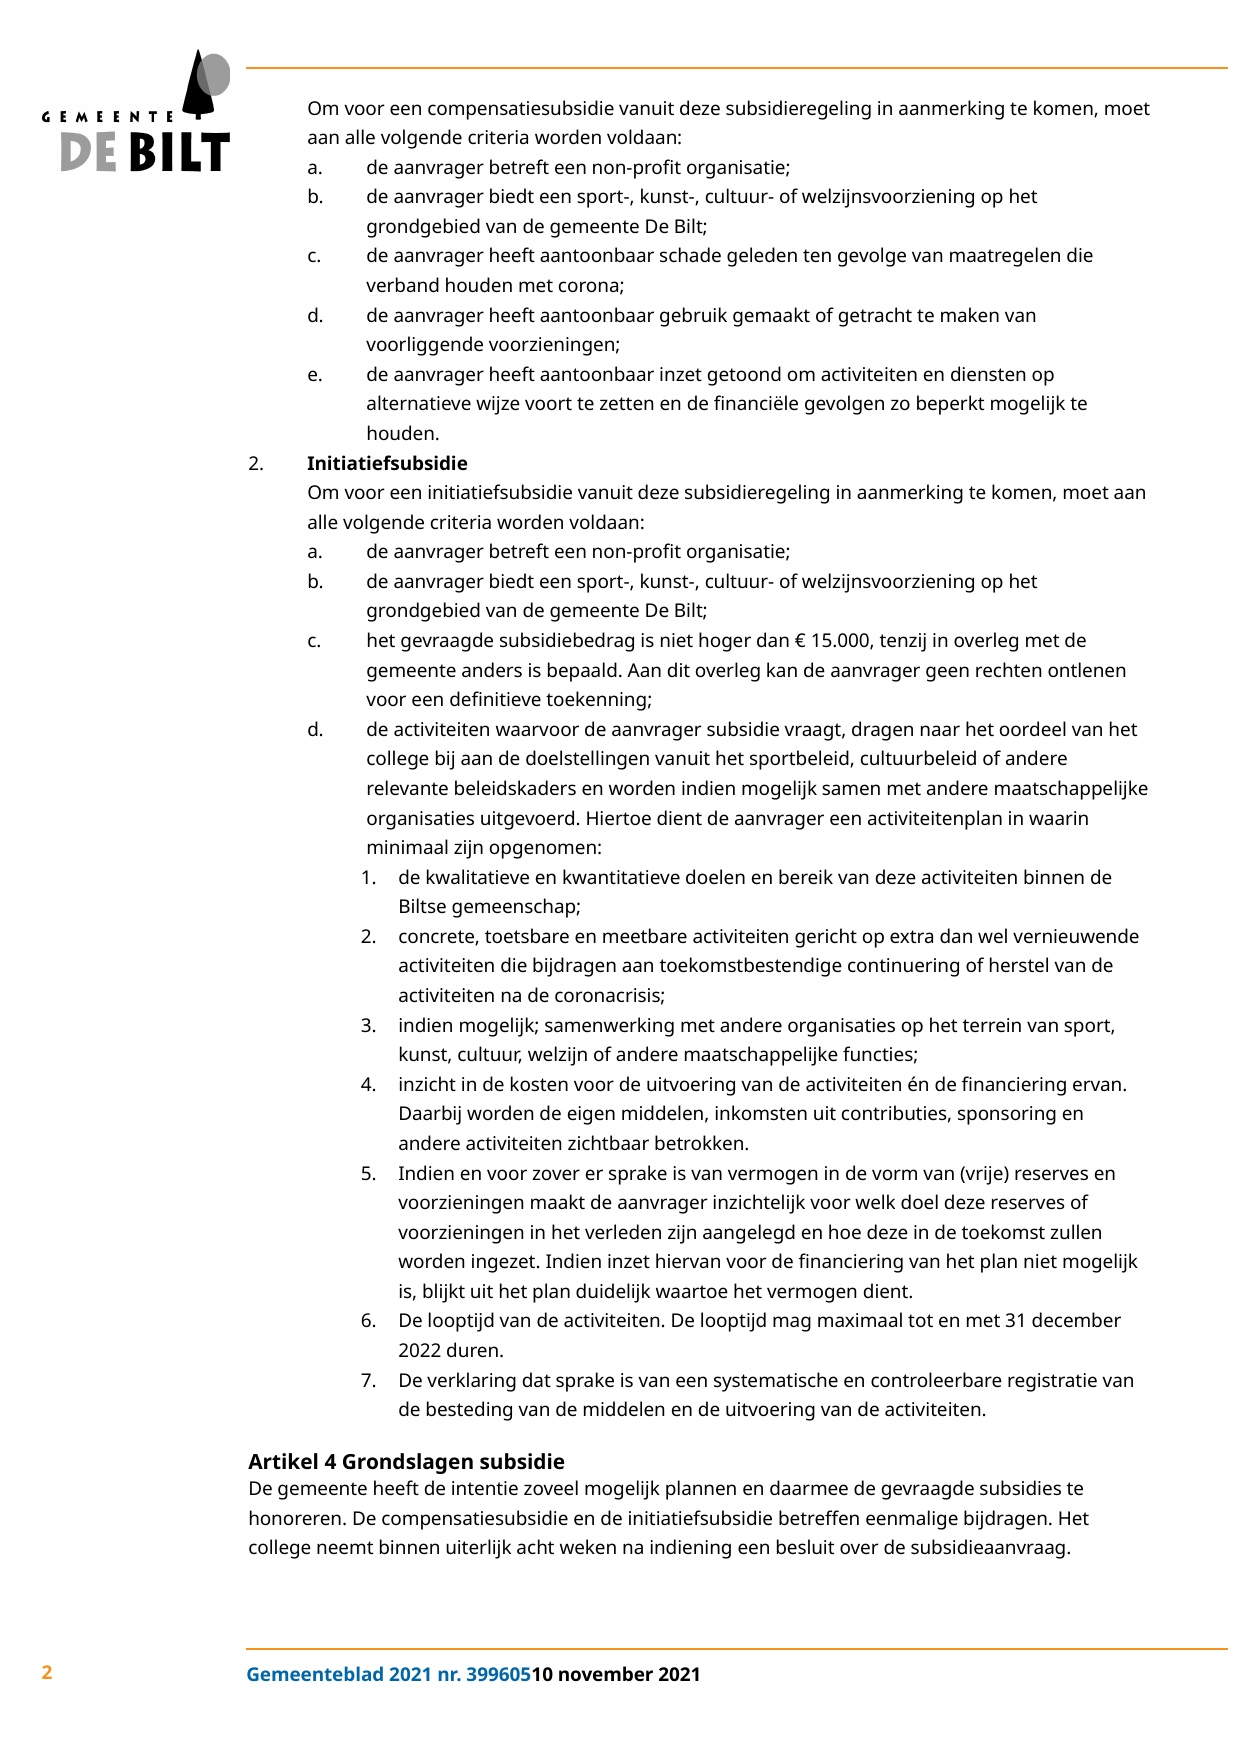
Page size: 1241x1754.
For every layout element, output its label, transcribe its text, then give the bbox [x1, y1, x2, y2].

list de kwalitatieve en kwantitatieve doelen en bereik van deze activiteiten binnen de Biltse gemeenschap; [361, 864, 1152, 919]
list de aanvrager biedt een sport-, kunst-, cultuur- of welzijnsvoorziening op het grondgebied van de gemeente De Bilt; [307, 183, 1152, 239]
list Om voor een compensatiesubsidie vanuit deze subsidieregeling in aanmerking te komen, moet aan alle volgende criteria worden voldaan: [248, 95, 1152, 150]
list de activiteiten waarvoor de aanvrager subsidie vraagt, dragen naar het oordeel van het college bij aan de doelstellingen vanuit het sportbeleid, cultuurbeleid of andere relevante beleidskaders en worden indien mogelijk samen met andere maatschappelijke organisaties uitgevoerd. Hiertoe dient de aanvrager een activiteitenplan in waarin minimaal zijn opgenomen: [307, 716, 1152, 860]
list Om voor een initiatiefsubsidie vanuit deze subsidieregeling in aanmerking te komen, moet aan alle volgende criteria worden voldaan: [248, 479, 1152, 535]
list de aanvrager heeft aantoonbaar inzet getoond om activiteiten en diensten op alternatieve wijze voort te zetten en de financiële gevolgen zo beperkt mogelijk te houden. [307, 361, 1152, 446]
list de aanvrager heeft aantoonbaar gebruik gemaakt of getracht te maken van voorliggende voorzieningen; [307, 302, 1152, 357]
list de aanvrager betreft een non-profit organisatie; [307, 154, 1152, 180]
list concrete, toetsbare en meetbare activiteiten gericht op extra dan wel vernieuwende activiteiten die bijdragen aan toekomstbestendige continuering of herstel van de activiteiten na de coronacrisis; [361, 923, 1152, 1008]
list De looptijd van de activiteiten. De looptijd mag maximaal tot en met 31 december 2022 duren. [361, 1308, 1152, 1363]
list de aanvrager biedt een sport-, kunst-, cultuur- of welzijnsvoorziening op het grondgebied van de gemeente De Bilt; [307, 568, 1152, 623]
text De gemeente heeft de intentie zoveel mogelijk plannen en daarmee de gevraagde subsidies te honoreren. De compensatiesubsidie en de initiatiefsubsidie betreffen eenmalige bijdragen. Het college neemt binnen uiterlijk acht weken na indiening een besluit over de subsidieaanvraag. [248, 1475, 1152, 1560]
list inzicht in de kosten voor de uitvoering van de activiteiten én de financiering ervan. Daarbij worden de eigen middelen, inkomsten uit contributies, sponsoring en andere activiteiten zichtbaar betrokken. [361, 1071, 1152, 1156]
list Indien en voor zover er sprake is van vermogen in de vorm van (vrije) reserves en voorzieningen maakt de aanvrager inzichtelijk voor welk doel deze reserves of voorzieningen in het verleden zijn aangelegd en hoe deze in de toekomst zullen worden ingezet. Indien inzet hiervan voor de financiering van het plan niet mogelijk is, blijkt uit het plan duidelijk waartoe het vermogen dient. [361, 1160, 1152, 1304]
list indien mogelijk; samenwerking met andere organisaties op het terrein van sport, kunst, cultuur, welzijn of andere maatschappelijke functies; [361, 1012, 1152, 1067]
list de aanvrager betreft een non-profit organisatie; [307, 538, 1152, 564]
list de aanvrager heeft aantoonbaar schade geleden ten gevolge van maatregelen die verband houden met corona; [307, 243, 1152, 298]
list Initiatiefsubsidie [248, 450, 1152, 476]
list het gevraagde subsidiebedrag is niet hoger dan € 15.000, tenzij in overleg met de gemeente anders is bepaald. Aan dit overleg kan de aanvrager geen rechten ontlenen voor een definitieve toekenning; [307, 627, 1152, 712]
picture [41, 47, 231, 172]
list De verklaring dat sprake is van een systematische en controleerbare registratie van de besteding van de middelen en de uitvoering van de activiteiten. [361, 1367, 1152, 1422]
text Artikel 4 Grondslagen subsidie [248, 1447, 1152, 1475]
